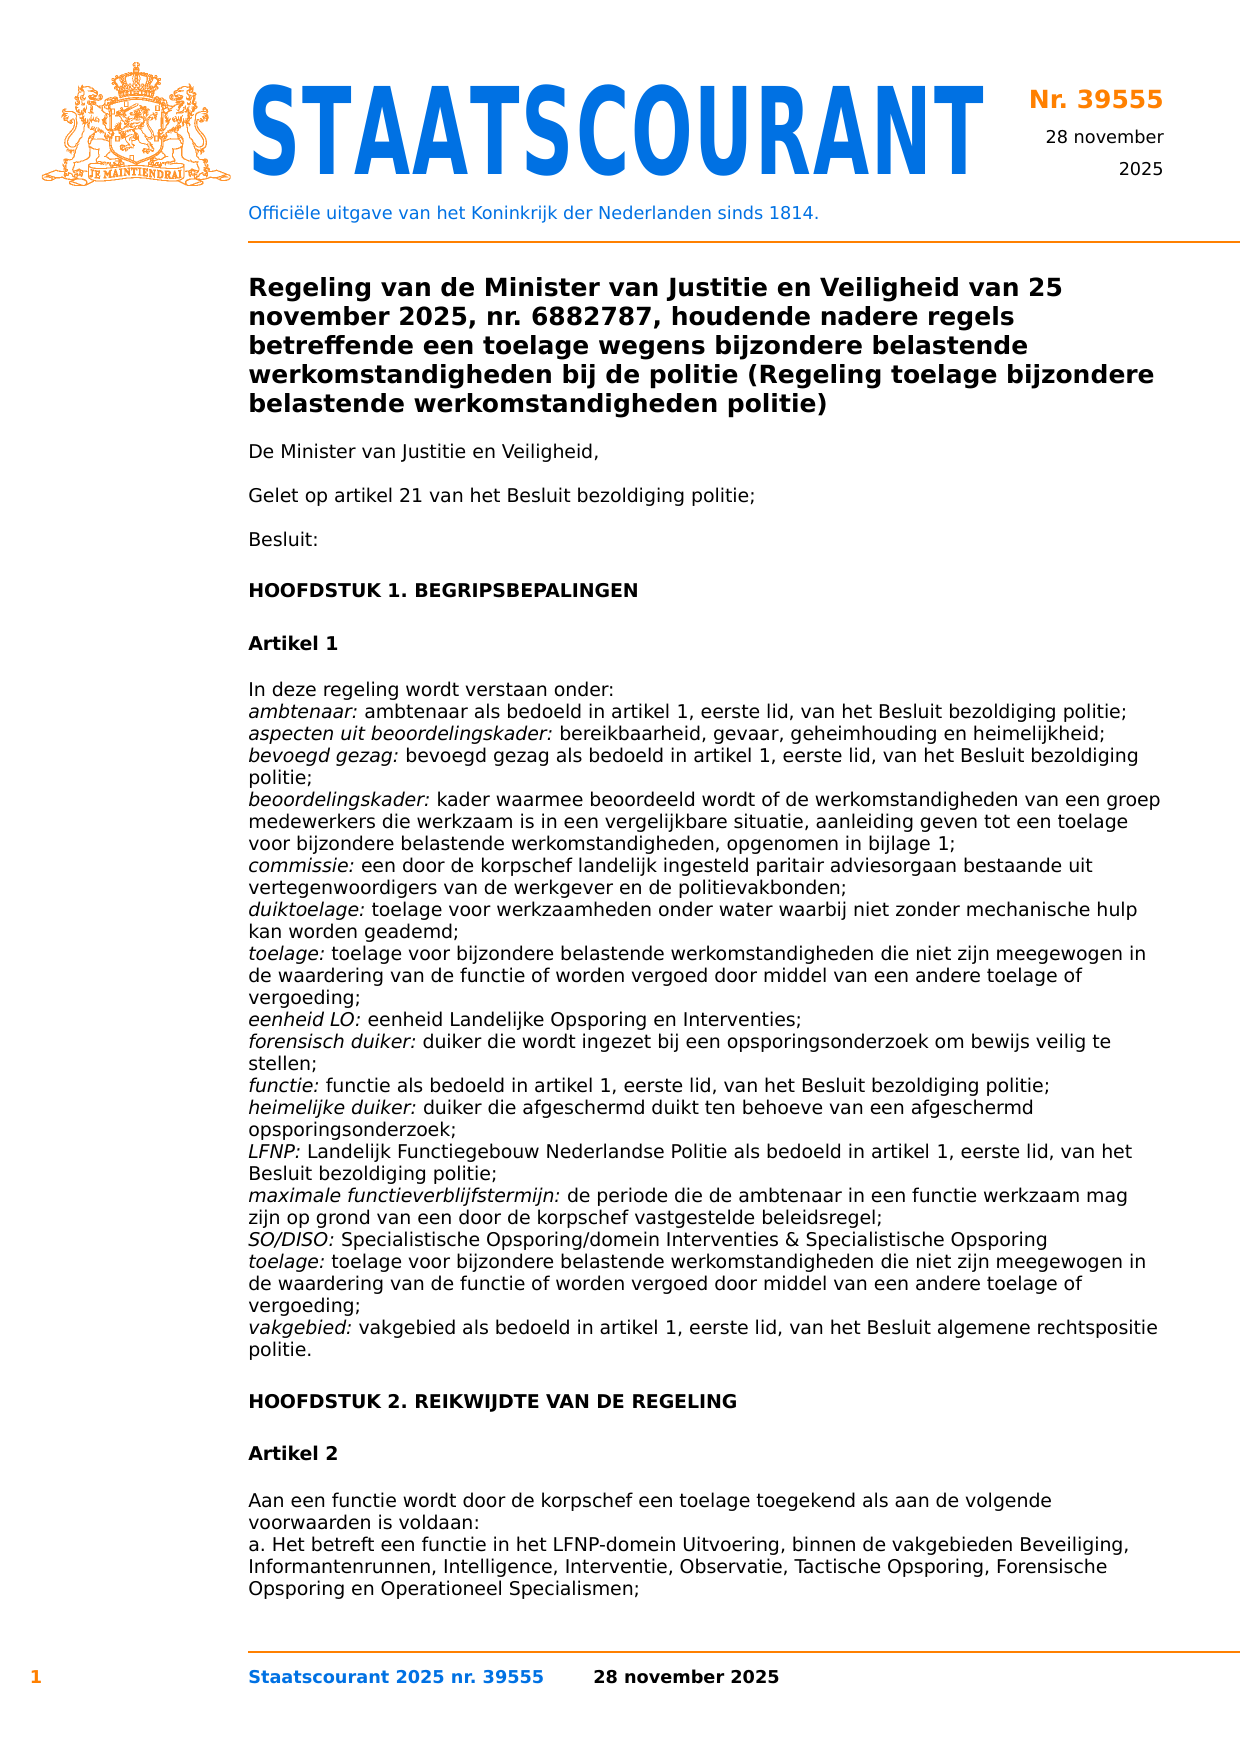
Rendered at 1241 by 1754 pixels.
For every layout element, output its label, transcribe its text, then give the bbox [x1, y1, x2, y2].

table_cell Officiële uitgave van het Koninkrijk der Nederlanden sinds 1814. [248, 203, 1240, 241]
table_header Nr. 39555 [998, 62, 1240, 121]
subtitle Artikel 1 [248, 632, 1163, 654]
text toelage: toelage voor bijzondere belastende werkomstandigheden die niet zijn meegewogen in de waardering van de functie of worden vergoed door middel van een andere toelage of vergoeding; [248, 943, 1163, 1009]
table_cell 28 november [998, 121, 1240, 153]
table_cell 2025 [998, 153, 1240, 203]
subtitle HOOFDSTUK 1. BEGRIPSBEPALINGEN [248, 580, 1163, 602]
table_header [25, 62, 248, 241]
text vakgebied: vakgebied als bedoeld in artikel 1, eerste lid, van het Besluit algemene rechtspositie politie. [248, 1317, 1163, 1361]
text beoordelingskader: kader waarmee beoordeeld wordt of de werkomstandigheden van een groep medewerkers die werkzaam is in een vergelijkbare situatie, aanleiding geven tot een toelage voor bijzondere belastende werkomstandigheden, opgenomen in bijlage 1; [248, 789, 1163, 855]
text eenheid LO: eenheid Landelijke Opsporing en Interventies; [248, 1009, 1163, 1031]
text heimelijke duiker: duiker die afgeschermd duikt ten behoeve van een afgeschermd opsporingsonderzoek; [248, 1097, 1163, 1141]
text maximale functieverblijfstermijn: de periode die de ambtenaar in een functie werkzaam mag zijn op grond van een door de korpschef vastgestelde beleidsregel; [248, 1185, 1163, 1229]
table_header STAATSCOURANT [248, 62, 998, 203]
text ambtenaar: ambtenaar als bedoeld in artikel 1, eerste lid, van het Besluit bezoldiging politie; [248, 701, 1163, 723]
text Aan een functie wordt door de korpschef een toelage toegekend als aan de volgende voorwaarden is voldaan: [248, 1490, 1163, 1534]
subtitle Regeling van de Minister van Justitie en Veiligheid van 25 november 2025, nr. 6882787, houdende nadere regels betreffende een toelage wegens bijzondere belastende werkomstandigheden bij de politie (Regeling toelage bijzondere belastende werkomstandigheden politie) [248, 273, 1163, 419]
text bevoegd gezag: bevoegd gezag als bedoeld in artikel 1, eerste lid, van het Besluit bezoldiging politie; [248, 745, 1163, 789]
subtitle Artikel 2 [248, 1443, 1163, 1465]
text a. Het betreft een functie in het LFNP-domein Uitvoering, binnen de vakgebieden Beveiliging, Informantenrunnen, Intelligence, Interventie, Observatie, Tactische Opsporing, Forensische Opsporing en Operationeel Specialismen; [248, 1534, 1163, 1599]
text Besluit: [248, 528, 1163, 550]
text forensisch duiker: duiker die wordt ingezet bij een opsporingsonderzoek om bewijs veilig te stellen; [248, 1031, 1163, 1075]
text toelage: toelage voor bijzondere belastende werkomstandigheden die niet zijn meegewogen in de waardering van de functie of worden vergoed door middel van een andere toelage of vergoeding; [248, 1251, 1163, 1317]
text Gelet op artikel 21 van het Besluit bezoldiging politie; [248, 484, 1163, 507]
picture [41, 62, 231, 186]
text LFNP: Landelijk Functiegebouw Nederlandse Politie als bedoeld in artikel 1, eerste lid, van het Besluit bezoldiging politie; [248, 1141, 1163, 1185]
text SO/DISO: Specialistische Opsporing/domein Interventies & Specialistische Opsporing [248, 1229, 1163, 1251]
text duiktoelage: toelage voor werkzaamheden onder water waarbij niet zonder mechanische hulp kan worden geademd; [248, 899, 1163, 943]
text functie: functie als bedoeld in artikel 1, eerste lid, van het Besluit bezoldiging politie; [248, 1075, 1163, 1097]
text aspecten uit beoordelingskader: bereikbaarheid, gevaar, geheimhouding en heimelijkheid; [248, 723, 1163, 745]
text De Minister van Justitie en Veiligheid, [248, 441, 1163, 463]
subtitle HOOFDSTUK 2. REIKWIJDTE VAN DE REGELING [248, 1391, 1163, 1413]
text In deze regeling wordt verstaan onder: [248, 679, 1163, 701]
text commissie: een door de korpschef landelijk ingesteld paritair adviesorgaan bestaande uit vertegenwoordigers van de werkgever en de politievakbonden; [248, 855, 1163, 899]
